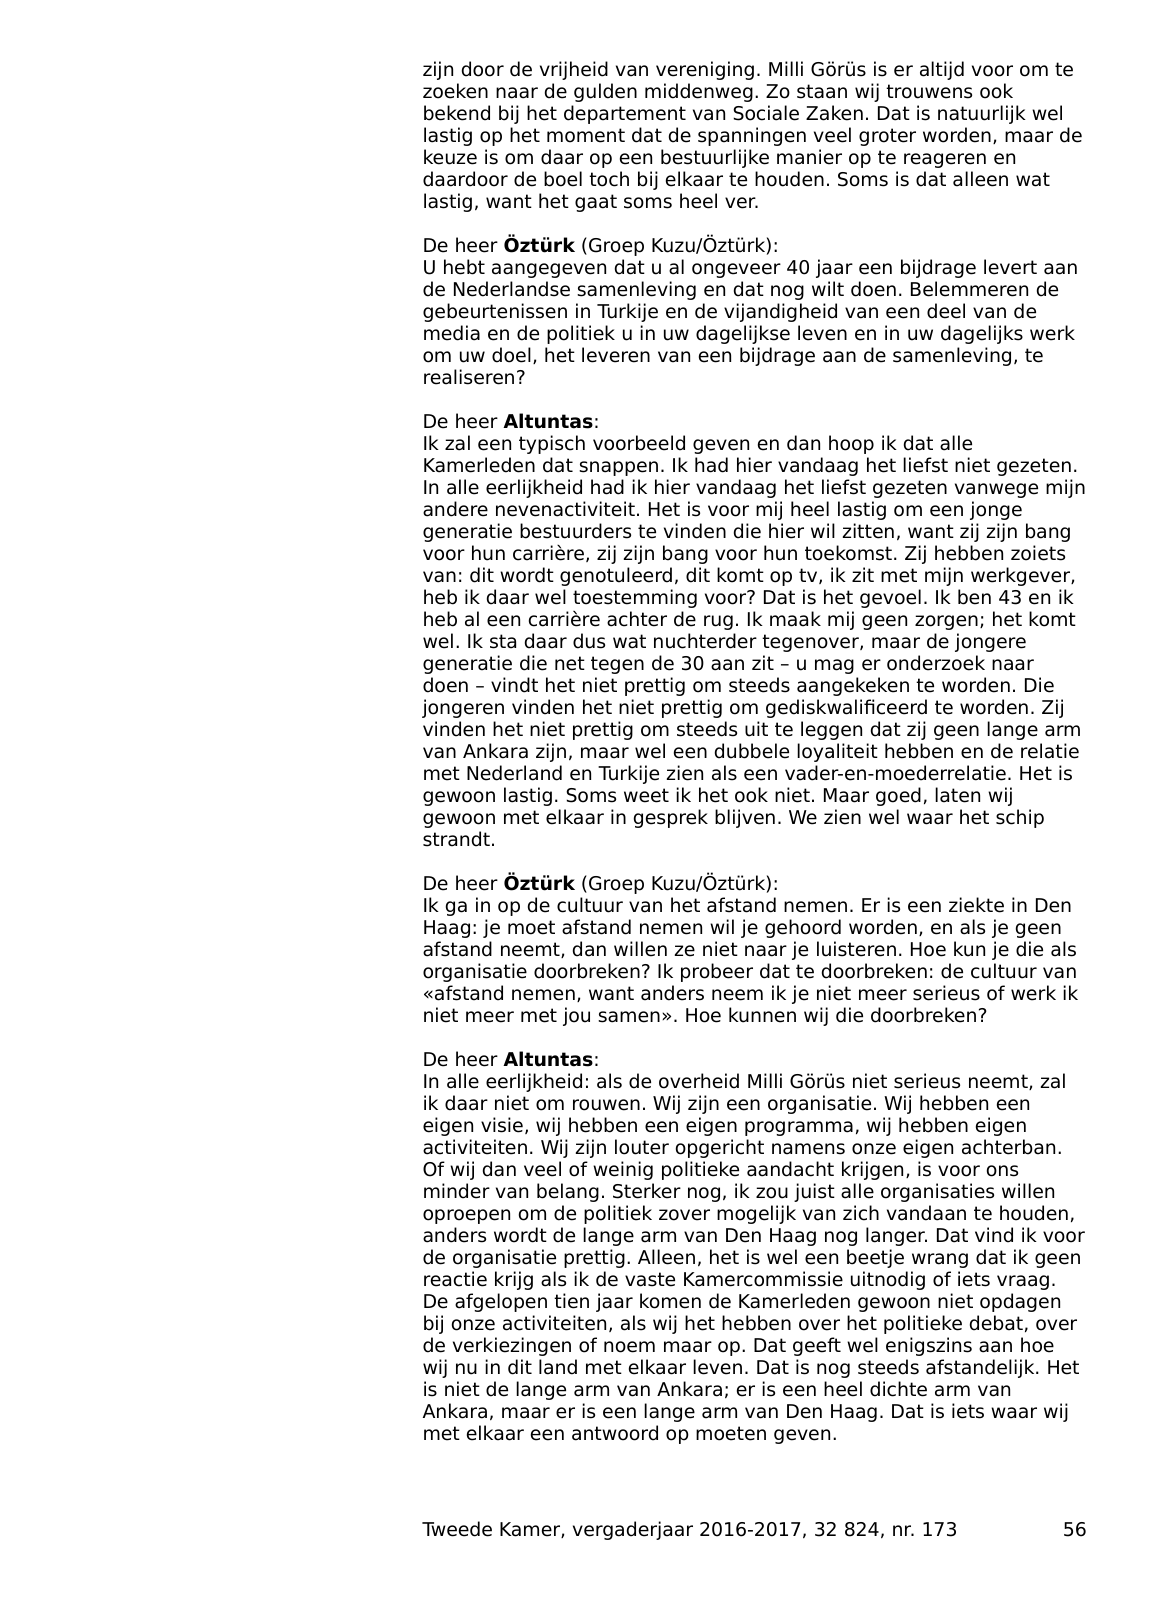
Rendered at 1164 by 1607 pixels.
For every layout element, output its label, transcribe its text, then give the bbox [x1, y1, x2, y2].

text U hebt aangegeven dat u al ongeveer 40 jaar een bijdrage levert aan de Nederlandse samenleving en dat nog wilt doen. Belemmeren de gebeurtenissen in Turkije en de vijandigheid van een deel van de media en de politiek u in uw dagelijkse leven en in uw dagelijks werk om uw doel, het leveren van een bijdrage aan de samenleving, te realiseren? [422, 257, 1087, 389]
text De heer Öztürk (Groep Kuzu/Öztürk): [422, 235, 1087, 257]
text zijn door de vrijheid van vereniging. Milli Görüs is er altijd voor om te zoeken naar de gulden middenweg. Zo staan wij trouwens ook bekend bij het departement van Sociale Zaken. Dat is natuurlijk wel lastig op het moment dat de spanningen veel groter worden, maar de keuze is om daar op een bestuurlijke manier op te reageren en daardoor de boel toch bij elkaar te houden. Soms is dat alleen wat lastig, want het gaat soms heel ver. [422, 59, 1087, 213]
text In alle eerlijkheid: als de overheid Milli Görüs niet serieus neemt, zal ik daar niet om rouwen. Wij zijn een organisatie. Wij hebben een eigen visie, wij hebben een eigen programma, wij hebben eigen activiteiten. Wij zijn louter opgericht namens onze eigen achterban. Of wij dan veel of weinig politieke aandacht krijgen, is voor ons minder van belang. Sterker nog, ik zou juist alle organisaties willen oproepen om de politiek zover mogelijk van zich vandaan te houden, anders wordt de lange arm van Den Haag nog langer. Dat vind ik voor de organisatie prettig. Alleen, het is wel een beetje wrang dat ik geen reactie krijg als ik de vaste Kamercommissie uitnodig of iets vraag. De afgelopen tien jaar komen de Kamerleden gewoon niet opdagen bij onze activiteiten, als wij het hebben over het politieke debat, over de verkiezingen of noem maar op. Dat geeft wel enigszins aan hoe wij nu in dit land met elkaar leven. Dat is nog steeds afstandelijk. Het is niet de lange arm van Ankara; er is een heel dichte arm van Ankara, maar er is een lange arm van Den Haag. Dat is iets waar wij met elkaar een antwoord op moeten geven. [422, 1071, 1087, 1444]
text De heer Öztürk (Groep Kuzu/Öztürk): [422, 873, 1087, 895]
text De heer Altuntas: [422, 411, 1087, 433]
text Ik zal een typisch voorbeeld geven en dan hoop ik dat alle Kamerleden dat snappen. Ik had hier vandaag het liefst niet gezeten. In alle eerlijkheid had ik hier vandaag het liefst gezeten vanwege mijn andere nevenactiviteit. Het is voor mij heel lastig om een jonge generatie bestuurders te vinden die hier wil zitten, want zij zijn bang voor hun carrière, zij zijn bang voor hun toekomst. Zij hebben zoiets van: dit wordt genotuleerd, dit komt op tv, ik zit met mijn werkgever, heb ik daar wel toestemming voor? Dat is het gevoel. Ik ben 43 en ik heb al een carrière achter de rug. Ik maak mij geen zorgen; het komt wel. Ik sta daar dus wat nuchterder tegenover, maar de jongere generatie die net tegen de 30 aan zit – u mag er onderzoek naar doen – vindt het niet prettig om steeds aangekeken te worden. Die jongeren vinden het niet prettig om gediskwalificeerd te worden. Zij vinden het niet prettig om steeds uit te leggen dat zij geen lange arm van Ankara zijn, maar wel een dubbele loyaliteit hebben en de relatie met Nederland en Turkije zien als een vader-en-moederrelatie. Het is gewoon lastig. Soms weet ik het ook niet. Maar goed, laten wij gewoon met elkaar in gesprek blijven. We zien wel waar het schip strandt. [422, 433, 1087, 851]
text Ik ga in op de cultuur van het afstand nemen. Er is een ziekte in Den Haag: je moet afstand nemen wil je gehoord worden, en als je geen afstand neemt, dan willen ze niet naar je luisteren. Hoe kun je die als organisatie doorbreken? Ik probeer dat te doorbreken: de cultuur van «afstand nemen, want anders neem ik je niet meer serieus of werk ik niet meer met jou samen». Hoe kunnen wij die doorbreken? [422, 895, 1087, 1027]
text De heer Altuntas: [422, 1049, 1087, 1071]
